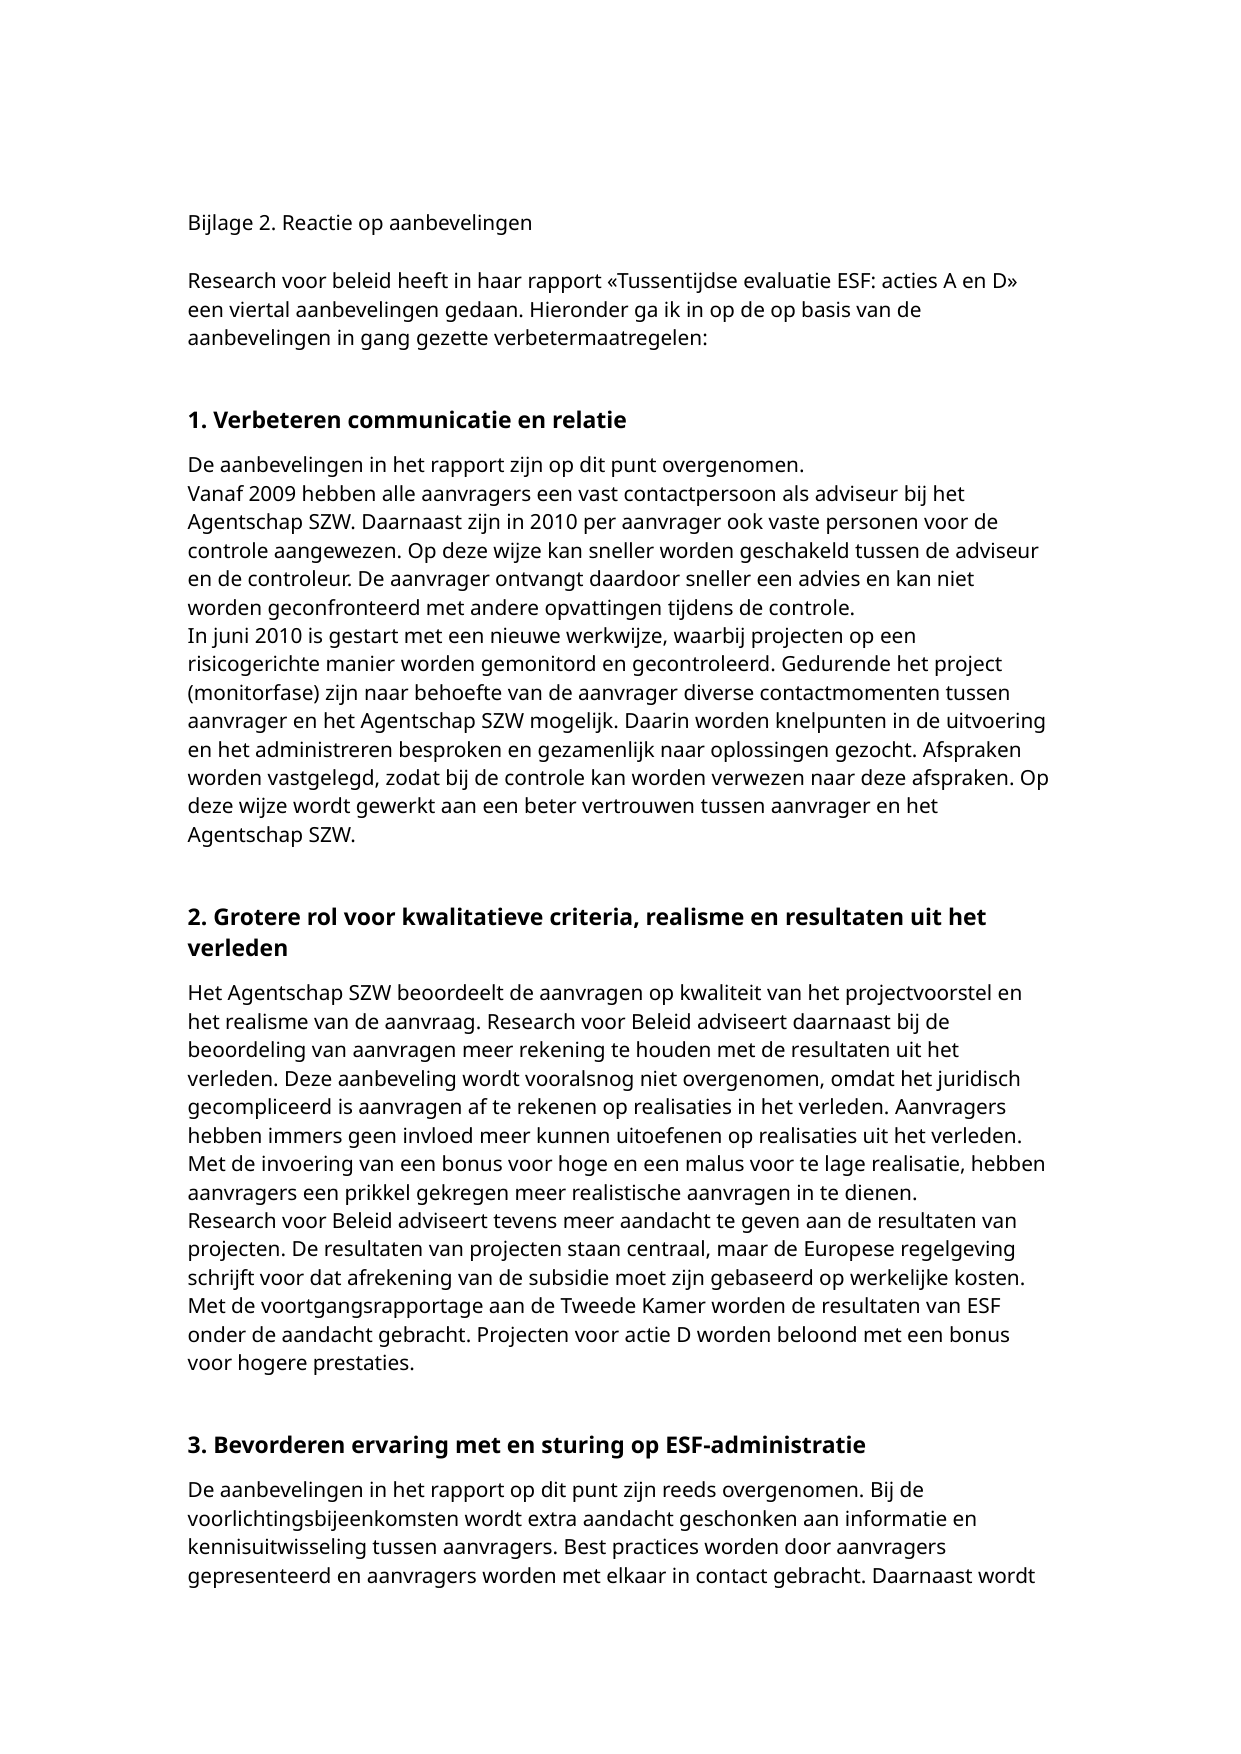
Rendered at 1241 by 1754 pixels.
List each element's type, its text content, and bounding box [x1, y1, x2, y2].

text Research voor beleid heeft in haar rapport «Tussentijdse evaluatie ESF: acties A en D» een viertal aanbevelingen gedaan. Hieronder ga ik in op de op basis van de aanbevelingen in gang gezette verbetermaatregelen: [187, 266, 1053, 352]
text Het Agentschap SZW beoordeelt de aanvragen op kwaliteit van het projectvoorstel en het realisme van de aanvraag. Research voor Beleid adviseert daarnaast bij de beoordeling van aanvragen meer rekening te houden met de resultaten uit het verleden. Deze aanbeveling wordt vooralsnog niet overgenomen, omdat het juridisch gecompliceerd is aanvragen af te rekenen op realisaties in het verleden. Aanvragers hebben immers geen invloed meer kunnen uitoefenen op realisaties uit het verleden. Met de invoering van een bonus voor hoge en een malus voor te lage realisatie, hebben aanvragers een prikkel gekregen meer realistische aanvragen in te dienen. [187, 978, 1053, 1206]
text De aanbevelingen in het rapport op dit punt zijn reeds overgenomen. Bij de voorlichtingsbijeenkomsten wordt extra aandacht geschonken aan informatie en kennisuitwisseling tussen aanvragers. Best practices worden door aanvragers gepresenteerd en aanvragers worden met elkaar in contact gebracht. Daarnaast wordt [187, 1475, 1053, 1589]
text Research voor Beleid adviseert tevens meer aandacht te geven aan de resultaten van projecten. De resultaten van projecten staan centraal, maar de Europese regelgeving schrijft voor dat afrekening van de subsidie moet zijn gebaseerd op werkelijke kosten. Met de voortgangsrapportage aan de Tweede Kamer worden de resultaten van ESF onder de aandacht gebracht. Projecten voor actie D worden beloond met een bonus voor hogere prestaties. [187, 1206, 1053, 1377]
text De aanbevelingen in het rapport zijn op dit punt overgenomen. [187, 450, 1053, 479]
subtitle 2. Grotere rol voor kwalitatieve criteria, realisme en resultaten uit het verleden [187, 901, 1053, 963]
text In juni 2010 is gestart met een nieuwe werkwijze, waarbij projecten op een risicogerichte manier worden gemonitord en gecontroleerd. Gedurende het project (monitorfase) zijn naar behoefte van de aanvrager diverse contactmomenten tussen aanvrager en het Agentschap SZW mogelijk. Daarin worden knelpunten in de uitvoering en het administreren besproken en gezamenlijk naar oplossingen gezocht. Afspraken worden vastgelegd, zodat bij de controle kan worden verwezen naar deze afspraken. Op deze wijze wordt gewerkt aan een beter vertrouwen tussen aanvrager en het Agentschap SZW. [187, 621, 1053, 848]
subtitle Bijlage 2. Reactie op aanbevelingen [187, 208, 1053, 236]
text Vanaf 2009 hebben alle aanvragers een vast contactpersoon als adviseur bij het Agentschap SZW. Daarnaast zijn in 2010 per aanvrager ook vaste personen voor de controle aangewezen. Op deze wijze kan sneller worden geschakeld tussen de adviseur en de controleur. De aanvrager ontvangt daardoor sneller een advies en kan niet worden geconfronteerd met andere opvattingen tijdens de controle. [187, 479, 1053, 621]
subtitle 1. Verbeteren communicatie en relatie [187, 404, 1053, 435]
subtitle 3. Bevorderen ervaring met en sturing op ESF-administratie [187, 1429, 1053, 1460]
